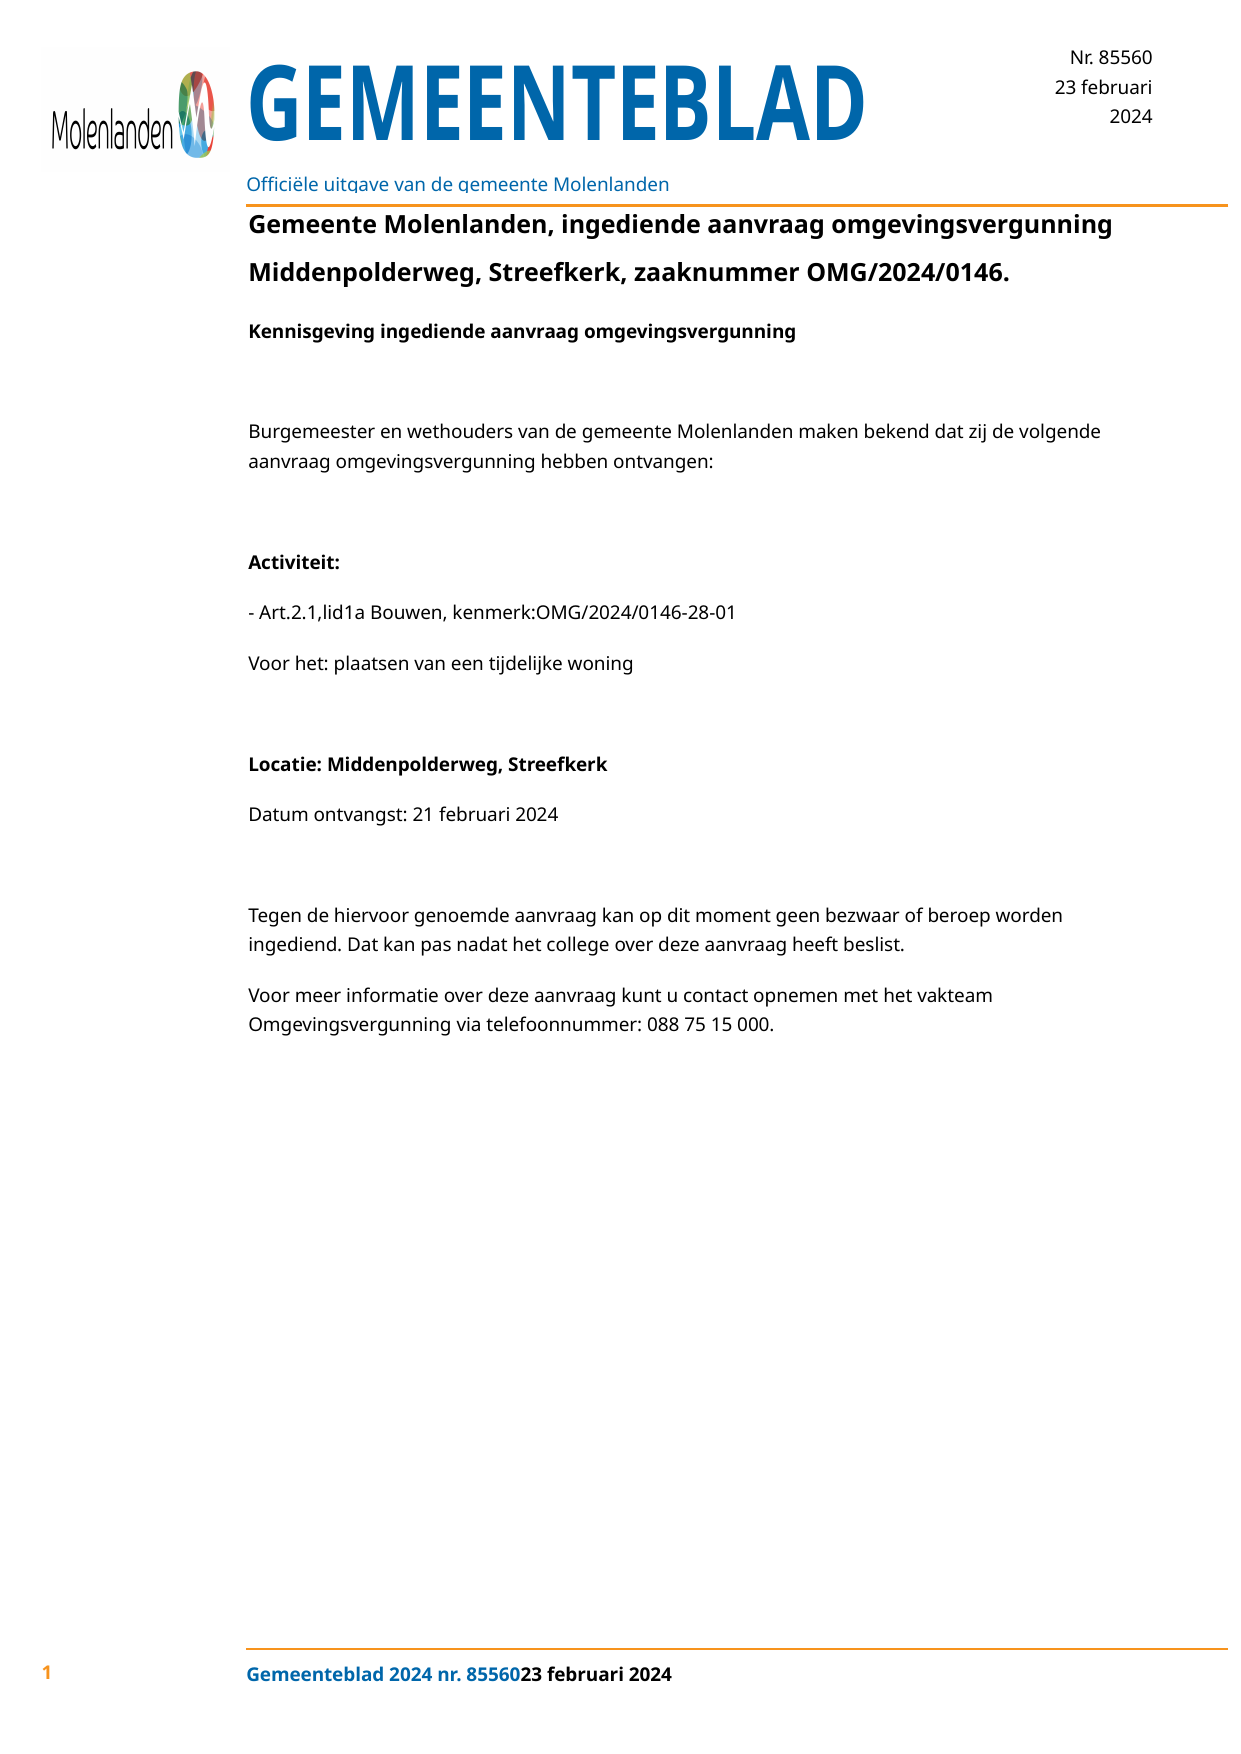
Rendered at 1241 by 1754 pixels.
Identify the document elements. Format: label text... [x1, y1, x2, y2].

text Burgemeester en wethouders van de gemeente Molenlanden maken bekend dat zij de volgende aanvraag omgevingsvergunning hebben ontvangen: [248, 419, 1152, 474]
picture [41, 47, 231, 172]
text Voor het: plaatsen van een tijdelijke woning [248, 650, 1152, 676]
text Tegen de hiervoor genoemde aanvraag kan op dit moment geen bezwaar of beroep worden ingediend. Dat kan pas nadat het college over deze aanvraag heeft beslist. [248, 902, 1152, 957]
text Activiteit: [248, 549, 1152, 575]
text Datum ontvangst: 21 februari 2024 [248, 801, 1152, 827]
text Kennisgeving ingediende aanvraag omgevingsvergunning [248, 318, 1152, 344]
text - Art.2.1,lid1a Bouwen, kenmerk:OMG/2024/0146-28-01 [248, 599, 1152, 625]
text Locatie: Middenpolderweg, Streefkerk [248, 751, 1152, 777]
text Voor meer informatie over deze aanvraag kunt u contact opnemen met het vakteam Omgevingsvergunning via telefoonnummer: 088 75 15 000. [248, 982, 1152, 1037]
text Gemeente Molenlanden, ingediende aanvraag omgevingsvergunning Middenpolderweg, Streefkerk, zaaknummer OMG/2024/0146. [248, 207, 1152, 288]
